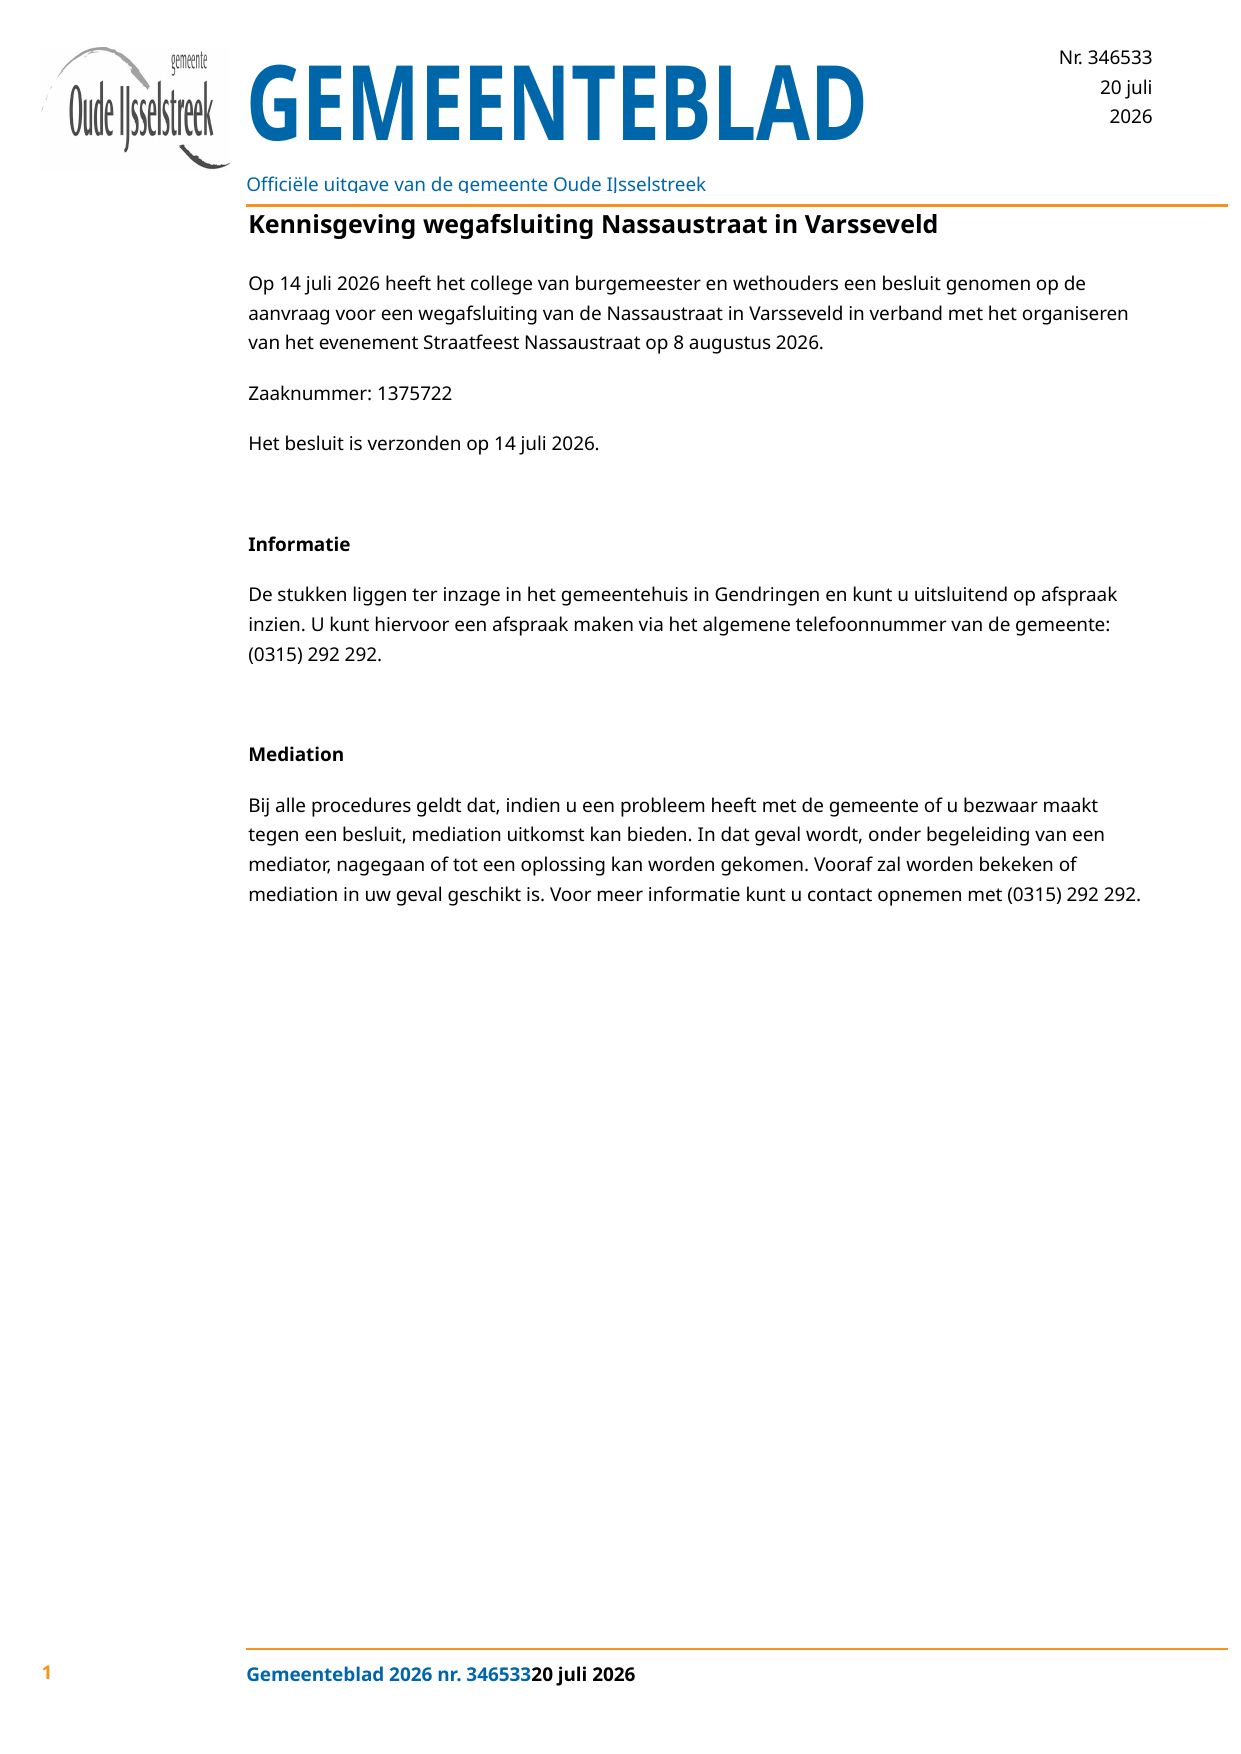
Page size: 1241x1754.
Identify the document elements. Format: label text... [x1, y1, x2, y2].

picture [41, 47, 231, 172]
text Op 14 juli 2026 heeft het college van burgemeester en wethouders een besluit genomen op de aanvraag voor een wegafsluiting van de Nassaustraat in Varsseveld in verband met het organiseren van het evenement Straatfeest Nassaustraat op 8 augustus 2026. [248, 270, 1152, 355]
text De stukken liggen ter inzage in het gemeentehuis in Gendringen en kunt u uitsluitend op afspraak inzien. U kunt hiervoor een afspraak maken via het algemene telefoonnummer van de gemeente: (0315) 292 292. [248, 582, 1152, 666]
text Informatie [248, 531, 1152, 557]
text Het besluit is verzonden op 14 juli 2026. [248, 430, 1152, 456]
text Bij alle procedures geldt dat, indien u een probleem heeft met de gemeente of u bezwaar maakt tegen een besluit, mediation uitkomst kan bieden. In dat geval wordt, onder begeleiding van een mediator, nagegaan of tot een oplossing kan worden gekomen. Vooraf zal worden bekeken of mediation in uw geval geschikt is. Voor meer informatie kunt u contact opnemen met (0315) 292 292. [248, 792, 1152, 906]
text Kennisgeving wegafsluiting Nassaustraat in Varsseveld [248, 207, 1152, 241]
text Zaaknummer: 1375722 [248, 380, 1152, 406]
text Mediation [248, 742, 1152, 767]
